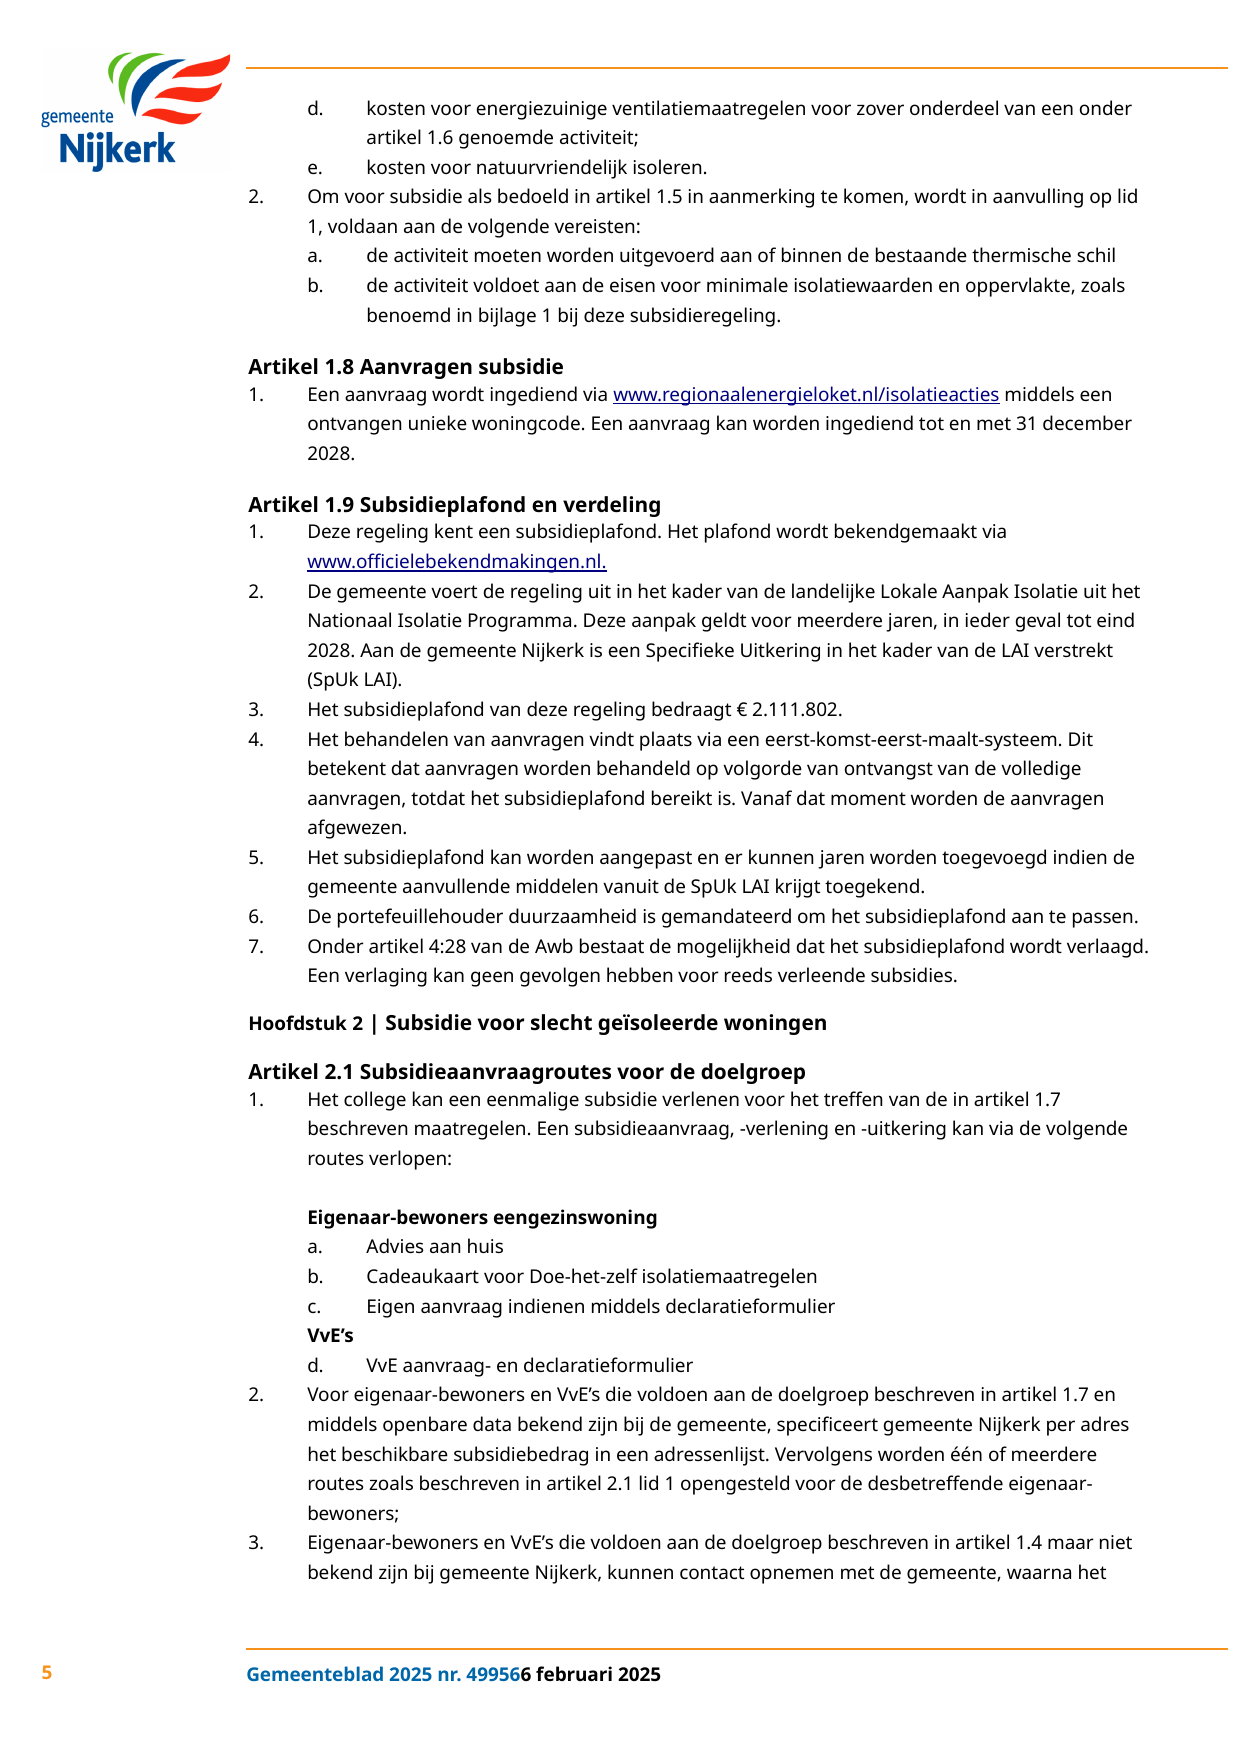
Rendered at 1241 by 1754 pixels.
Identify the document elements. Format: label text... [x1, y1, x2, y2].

list Het subsidieplafond kan worden aangepast en er kunnen jaren worden toegevoegd indien de gemeente aanvullende middelen vanuit de SpUk LAI krijgt toegekend. [248, 844, 1152, 899]
list Cadeaukaart voor Doe-het-zelf isolatiemaatregelen [307, 1263, 1152, 1289]
list Het college kan een eenmalige subsidie verlenen voor het treffen van de in artikel 1.7 beschreven maatregelen. Een subsidieaanvraag, -verlening en -uitkering kan via de volgende routes verlopen: [248, 1086, 1152, 1171]
list De gemeente voert de regeling uit in het kader van de landelijke Lokale Aanpak Isolatie uit het Nationaal Isolatie Programma. Deze aanpak geldt voor meerdere jaren, in ieder geval tot eind 2028. Aan de gemeente Nijkerk is een Specifieke Uitkering in het kader van de LAI verstrekt (SpUk LAI). [248, 578, 1152, 692]
list Advies aan huis [307, 1234, 1152, 1259]
list Onder artikel 4:28 van de Awb bestaat de mogelijkheid dat het subsidieplafond wordt verlaagd. Een verlaging kan geen gevolgen hebben voor reeds verleende subsidies. [248, 933, 1152, 988]
list Het subsidieplafond van deze regeling bedraagt € 2.111.802. [248, 696, 1152, 722]
list de activiteit moeten worden uitgevoerd aan of binnen de bestaande thermische schil [307, 243, 1152, 268]
list de activiteit voldoet aan de eisen voor minimale isolatiewaarden en oppervlakte, zoals benoemd in bijlage 1 bij deze subsidieregeling. [307, 272, 1152, 328]
list Voor eigenaar-bewoners en VvE’s die voldoen aan de doelgroep beschreven in artikel 1.7 en middels openbare data bekend zijn bij de gemeente, specificeert gemeente Nijkerk per adres het beschikbare subsidiebedrag in een adressenlijst. Vervolgens worden één of meerdere routes zoals beschreven in artikel 2.1 lid 1 opengesteld voor de desbetreffende eigenaar-bewoners; [248, 1382, 1152, 1526]
text Artikel 1.8 Aanvragen subsidie [248, 352, 1152, 381]
list Eigenaar-bewoners en VvE’s die voldoen aan de doelgroep beschreven in artikel 1.4 maar niet bekend zijn bij gemeente Nijkerk, kunnen contact opnemen met de gemeente, waarna het [248, 1529, 1152, 1585]
list Eigenaar-bewoners eengezinswoning [248, 1204, 1152, 1230]
list Eigen aanvraag indienen middels declaratieformulier [307, 1293, 1152, 1319]
picture [41, 47, 231, 172]
list Om voor subsidie als bedoeld in artikel 1.5 in aanmerking te komen, wordt in aanvulling op lid 1, voldaan aan de volgende vereisten: [248, 183, 1152, 239]
list kosten voor natuurvriendelijk isoleren. [307, 154, 1152, 180]
list Deze regeling kent een subsidieplafond. Het plafond wordt bekendgemaakt via www.officielebekendmakingen.nl. [248, 519, 1152, 574]
text Artikel 2.1 Subsidieaanvraagroutes voor de doelgroep [248, 1057, 1152, 1086]
list De portefeuillehouder duurzaamheid is gemandateerd om het subsidieplafond aan te passen. [248, 903, 1152, 929]
text Artikel 1.9 Subsidieplafond en verdeling [248, 490, 1152, 519]
list VvE’s [248, 1322, 1152, 1348]
list VvE aanvraag- en declaratieformulier [307, 1352, 1152, 1378]
list kosten voor energiezuinige ventilatiemaatregelen voor zover onderdeel van een onder artikel 1.6 genoemde activiteit; [307, 95, 1152, 150]
list Een aanvraag wordt ingediend via www.regionaalenergieloket.nl/isolatieacties middels een ontvangen unieke woningcode. Een aanvraag kan worden ingediend tot en met 31 december 2028. [248, 381, 1152, 466]
text Hoofdstuk 2 | Subsidie voor slecht geïsoleerde woningen [248, 1008, 1152, 1037]
list Het behandelen van aanvragen vindt plaats via een eerst-komst-eerst-maalt-systeem. Dit betekent dat aanvragen worden behandeld op volgorde van ontvangst van de volledige aanvragen, totdat het subsidieplafond bereikt is. Vanaf dat moment worden de aanvragen afgewezen. [248, 726, 1152, 840]
